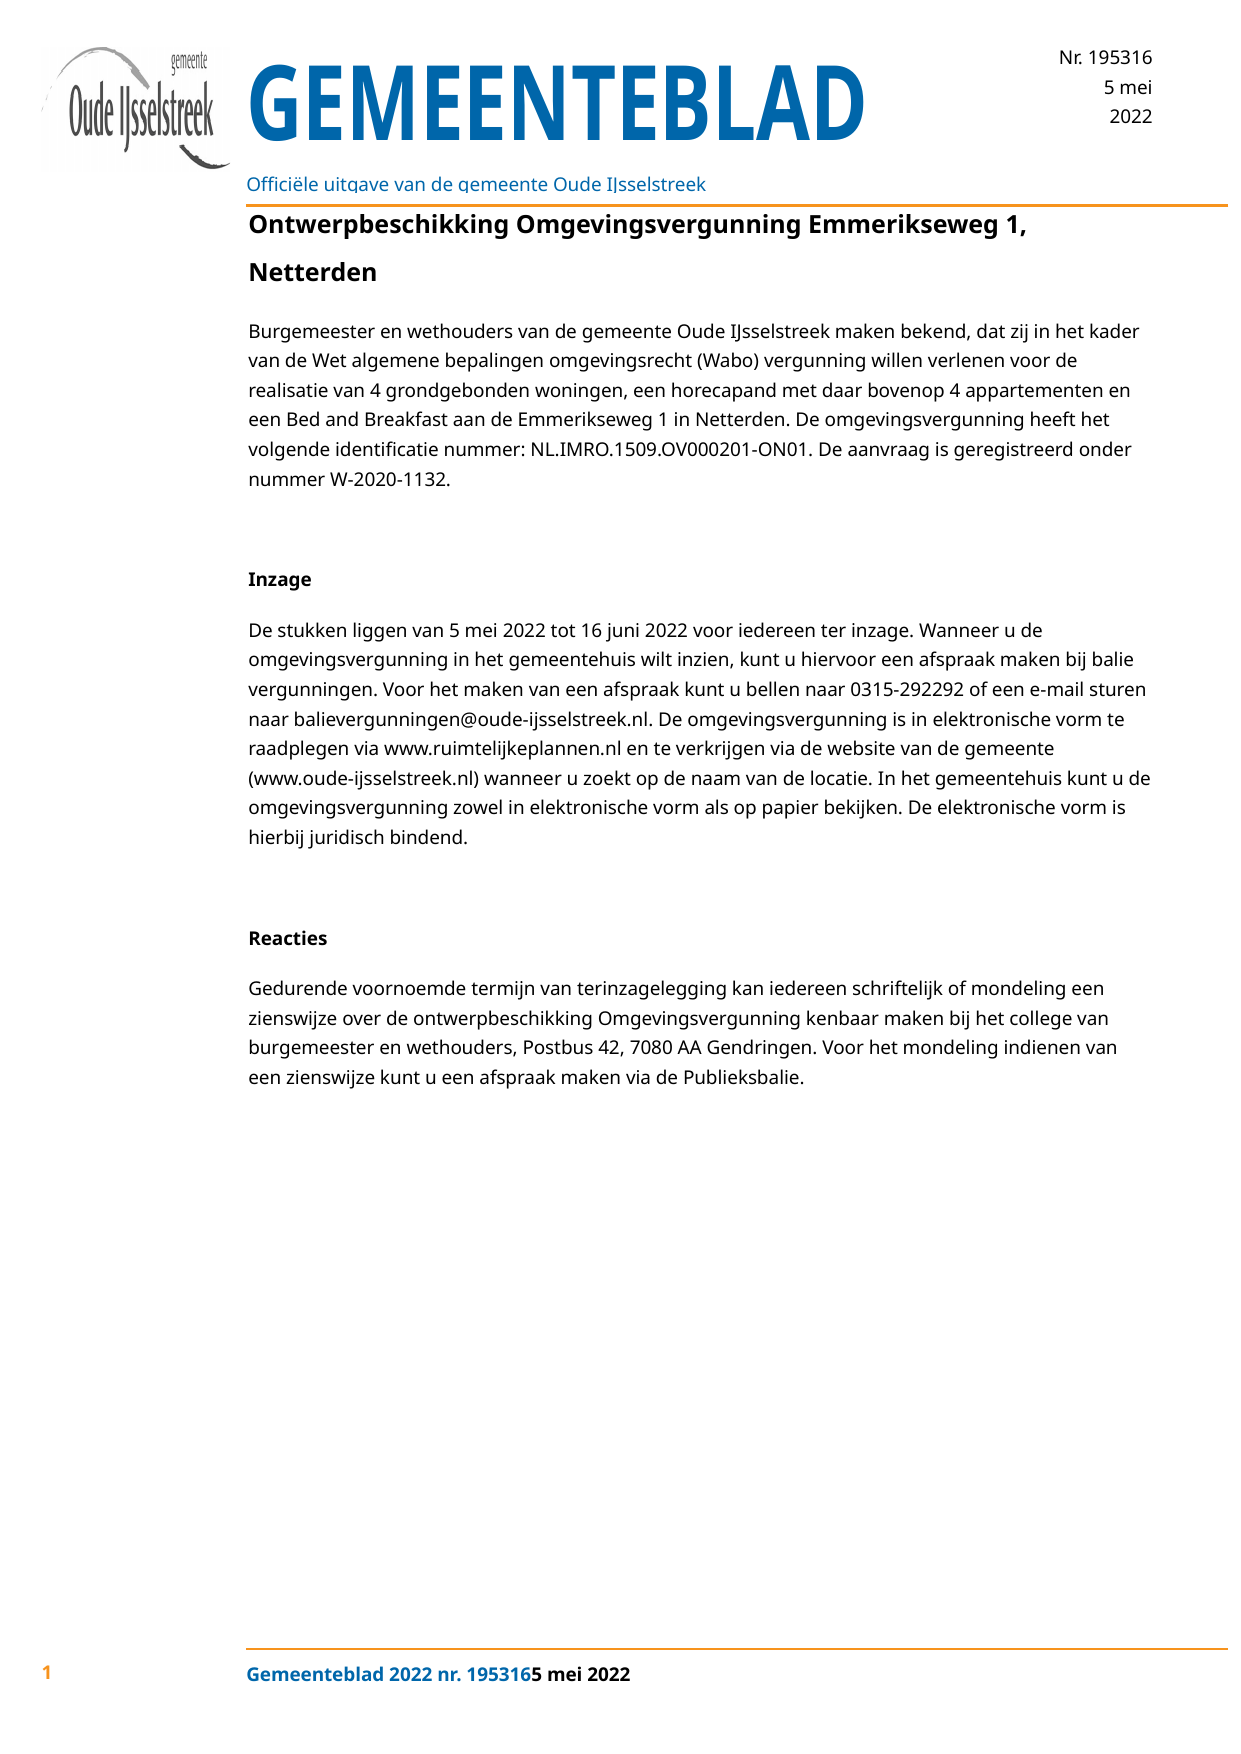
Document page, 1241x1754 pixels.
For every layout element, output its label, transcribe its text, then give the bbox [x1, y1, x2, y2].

text Inzage [248, 567, 1152, 592]
text Gedurende voornoemde termijn van terinzagelegging kan iedereen schriftelijk of mondeling een zienswijze over de ontwerpbeschikking Omgevingsvergunning kenbaar maken bij het college van burgemeester en wethouders, Postbus 42, 7080 AA Gendringen. Voor het mondeling indienen van een zienswijze kunt u een afspraak maken via de Publieksbalie. [248, 975, 1152, 1090]
text De stukken liggen van 5 mei 2022 tot 16 juni 2022 voor iedereen ter inzage. Wanneer u de omgevingsvergunning in het gemeentehuis wilt inzien, kunt u hiervoor een afspraak maken bij balie vergunningen. Voor het maken van een afspraak kunt u bellen naar 0315-292292 of een e-mail sturen naar balievergunningen@oude-ijsselstreek.nl. De omgevingsvergunning is in elektronische vorm te raadplegen via www.ruimtelijkeplannen.nl en te verkrijgen via de website van de gemeente (www.oude-ijsselstreek.nl) wanneer u zoekt op de naam van de locatie. In het gemeentehuis kunt u de omgevingsvergunning zowel in elektronische vorm als op papier bekijken. De elektronische vorm is hierbij juridisch bindend. [248, 617, 1152, 850]
text Reacties [248, 925, 1152, 951]
text Burgemeester en wethouders van de gemeente Oude IJsselstreek maken bekend, dat zij in het kader van de Wet algemene bepalingen omgevingsrecht (Wabo) vergunning willen verlenen voor de realisatie van 4 grondgebonden woningen, een horecapand met daar bovenop 4 appartementen en een Bed and Breakfast aan de Emmerikseweg 1 in Netterden. De omgevingsvergunning heeft het volgende identificatie nummer: NL.IMRO.1509.OV000201-ON01. De aanvraag is geregistreerd onder nummer W-2020-1132. [248, 318, 1152, 492]
text Ontwerpbeschikking Omgevingsvergunning Emmerikseweg 1, Netterden [248, 207, 1152, 288]
picture [41, 47, 231, 172]
